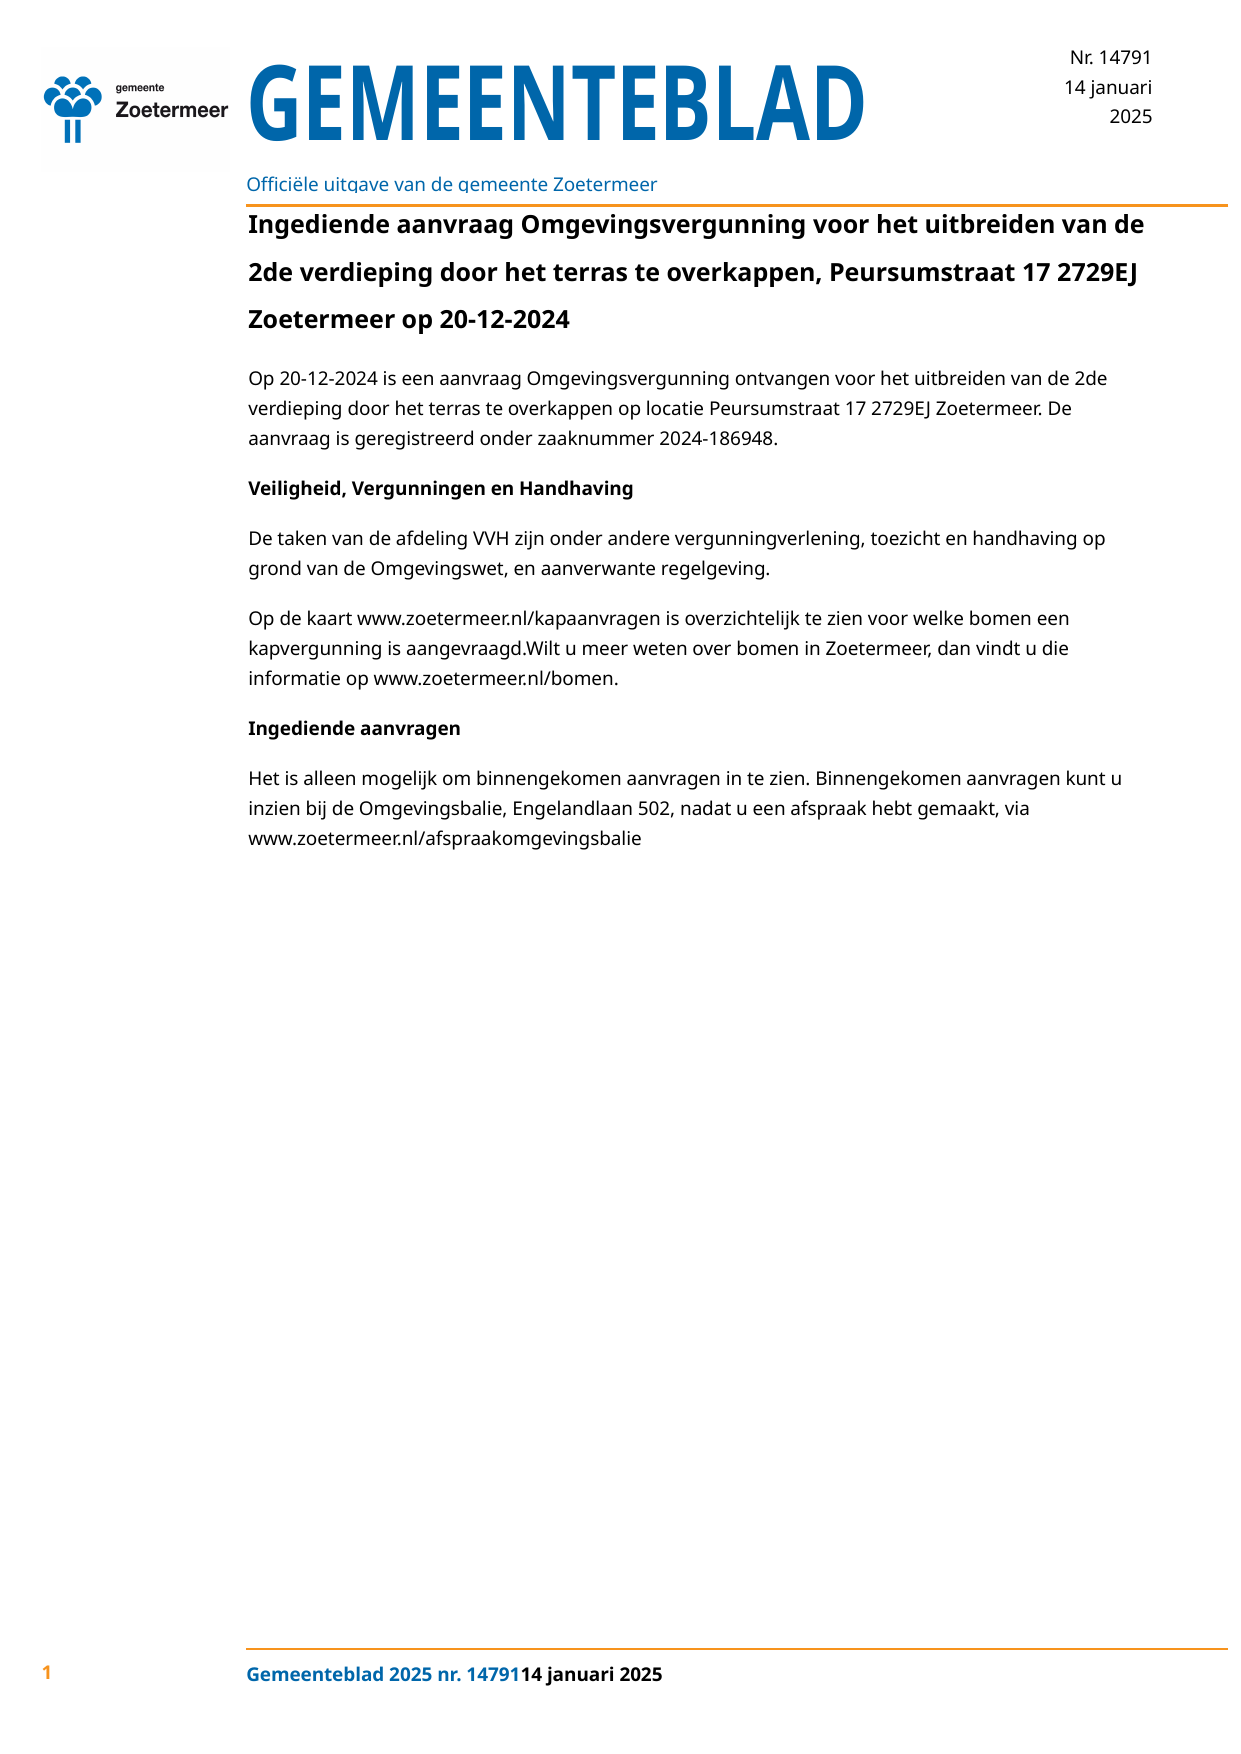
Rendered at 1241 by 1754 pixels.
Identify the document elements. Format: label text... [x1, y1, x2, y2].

text De taken van de afdeling VVH zijn onder andere vergunningverlening, toezicht en handhaving op grond van de Omgevingswet, en aanverwante regelgeving. [248, 526, 1152, 581]
text Ingediende aanvraag Omgevingsvergunning voor het uitbreiden van de 2de verdieping door het terras te overkappen, Peursumstraat 17 2729EJ Zoetermeer op 20-12-2024 [248, 207, 1152, 336]
text Ingediende aanvragen [248, 715, 1152, 741]
text Op 20-12-2024 is een aanvraag Omgevingsvergunning ontvangen voor het uitbreiden van de 2de verdieping door het terras te overkappen op locatie Peursumstraat 17 2729EJ Zoetermeer. De aanvraag is geregistreerd onder zaaknummer 2024-186948. [248, 366, 1152, 450]
text Op de kaart www.zoetermeer.nl/kapaanvragen is overzichtelijk te zien voor welke bomen een kapvergunning is aangevraagd.Wilt u meer weten over bomen in Zoetermeer, dan vindt u die informatie op www.zoetermeer.nl/bomen. [248, 606, 1152, 690]
picture [41, 47, 231, 172]
text Het is alleen mogelijk om binnengekomen aanvragen in te zien. Binnengekomen aanvragen kunt u inzien bij de Omgevingsbalie, Engelandlaan 502, nadat u een afspraak hebt gemaakt, via www.zoetermeer.nl/afspraakomgevingsbalie [248, 766, 1152, 850]
text Veiligheid, Vergunningen en Handhaving [248, 475, 1152, 501]
